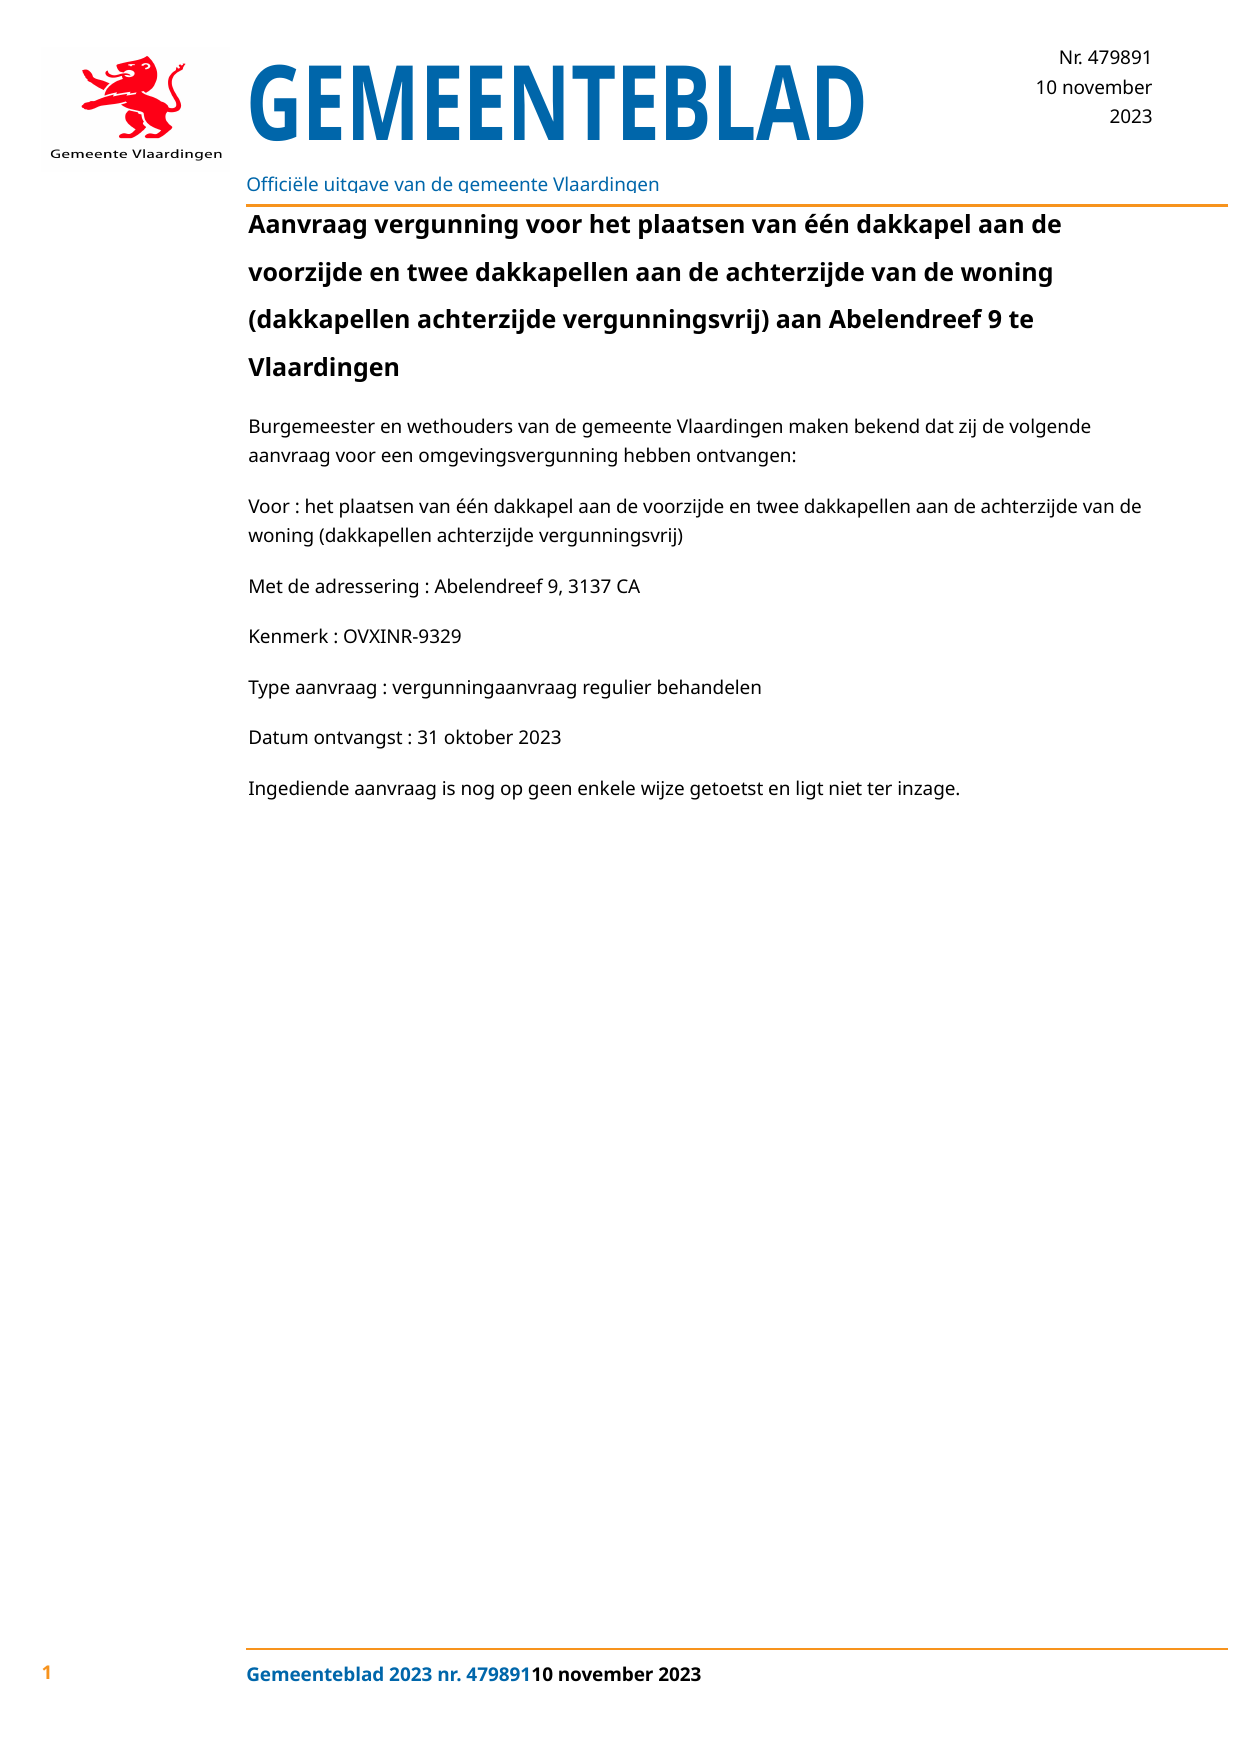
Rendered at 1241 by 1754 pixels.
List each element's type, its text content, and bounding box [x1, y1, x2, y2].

text Kenmerk : OVXINR-9329 [248, 623, 1152, 649]
text Datum ontvangst : 31 oktober 2023 [248, 724, 1152, 750]
text Met de adressering : Abelendreef 9, 3137 CA [248, 573, 1152, 599]
text Burgemeester en wethouders van de gemeente Vlaardingen maken bekend dat zij de volgende aanvraag voor een omgevingsvergunning hebben ontvangen: [248, 413, 1152, 468]
text Ingediende aanvraag is nog op geen enkele wijze getoetst en ligt niet ter inzage. [248, 775, 1152, 801]
text Aanvraag vergunning voor het plaatsen van één dakkapel aan de voorzijde en twee dakkapellen aan de achterzijde van de woning (dakkapellen achterzijde vergunningsvrij) aan Abelendreef 9 te Vlaardingen [248, 207, 1152, 384]
text Type aanvraag : vergunningaanvraag regulier behandelen [248, 674, 1152, 700]
text Voor : het plaatsen van één dakkapel aan de voorzijde en twee dakkapellen aan de achterzijde van de woning (dakkapellen achterzijde vergunningsvrij) [248, 493, 1152, 548]
picture [41, 47, 231, 172]
